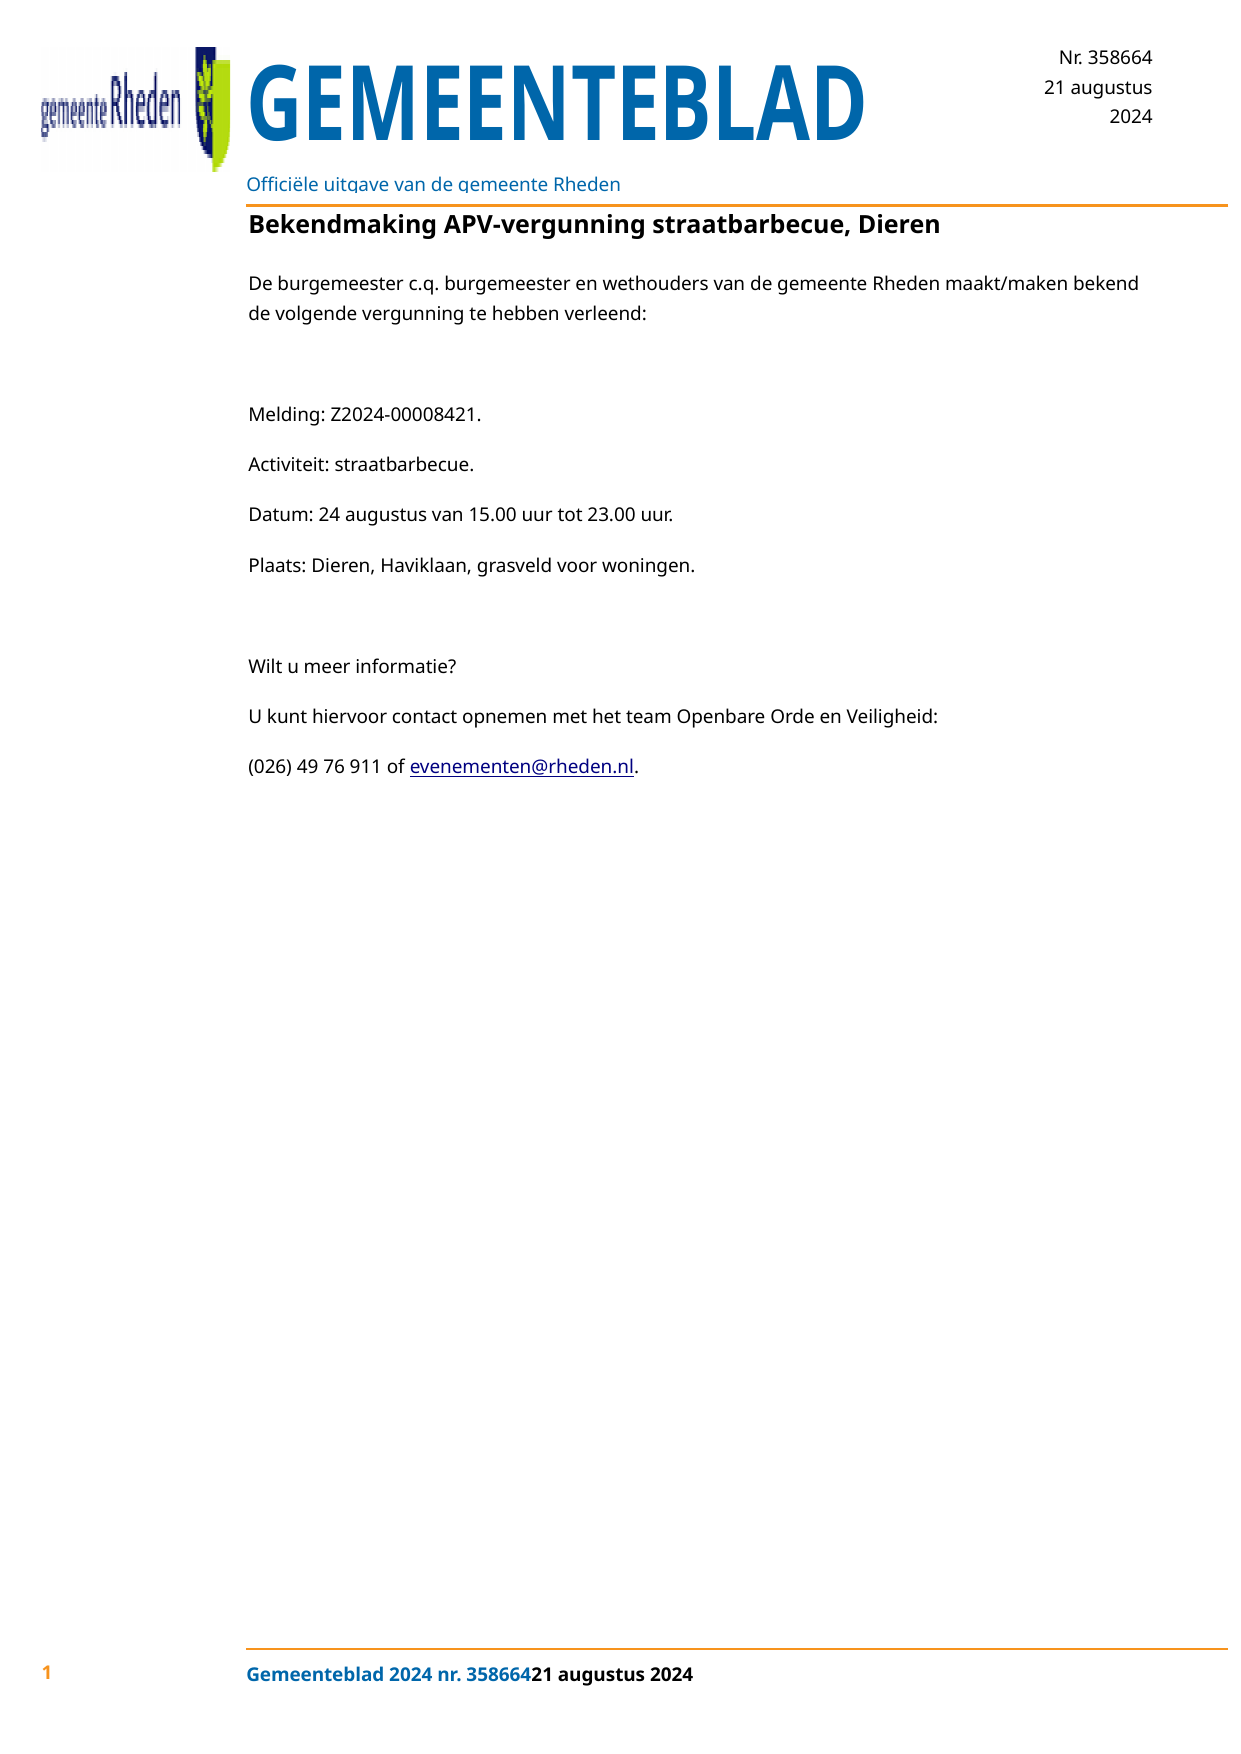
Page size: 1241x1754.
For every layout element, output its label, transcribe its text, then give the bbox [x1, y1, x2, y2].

text Activiteit: straatbarbecue. [248, 451, 1152, 477]
text Plaats: Dieren, Haviklaan, grasveld voor woningen. [248, 552, 1152, 578]
text De burgemeester c.q. burgemeester en wethouders van de gemeente Rheden maakt/maken bekend de volgende vergunning te hebben verleend: [248, 270, 1152, 326]
text Bekendmaking APV-vergunning straatbarbecue, Dieren [248, 207, 1152, 241]
picture [41, 47, 231, 172]
text Datum: 24 augustus van 15.00 uur tot 23.00 uur. [248, 502, 1152, 527]
text Wilt u meer informatie? [248, 653, 1152, 678]
text (026) 49 76 911 of evenementen@rheden.nl. [248, 754, 1152, 779]
text Melding: Z2024-00008421. [248, 401, 1152, 426]
text U kunt hiervoor contact opnemen met het team Openbare Orde en Veiligheid: [248, 703, 1152, 729]
